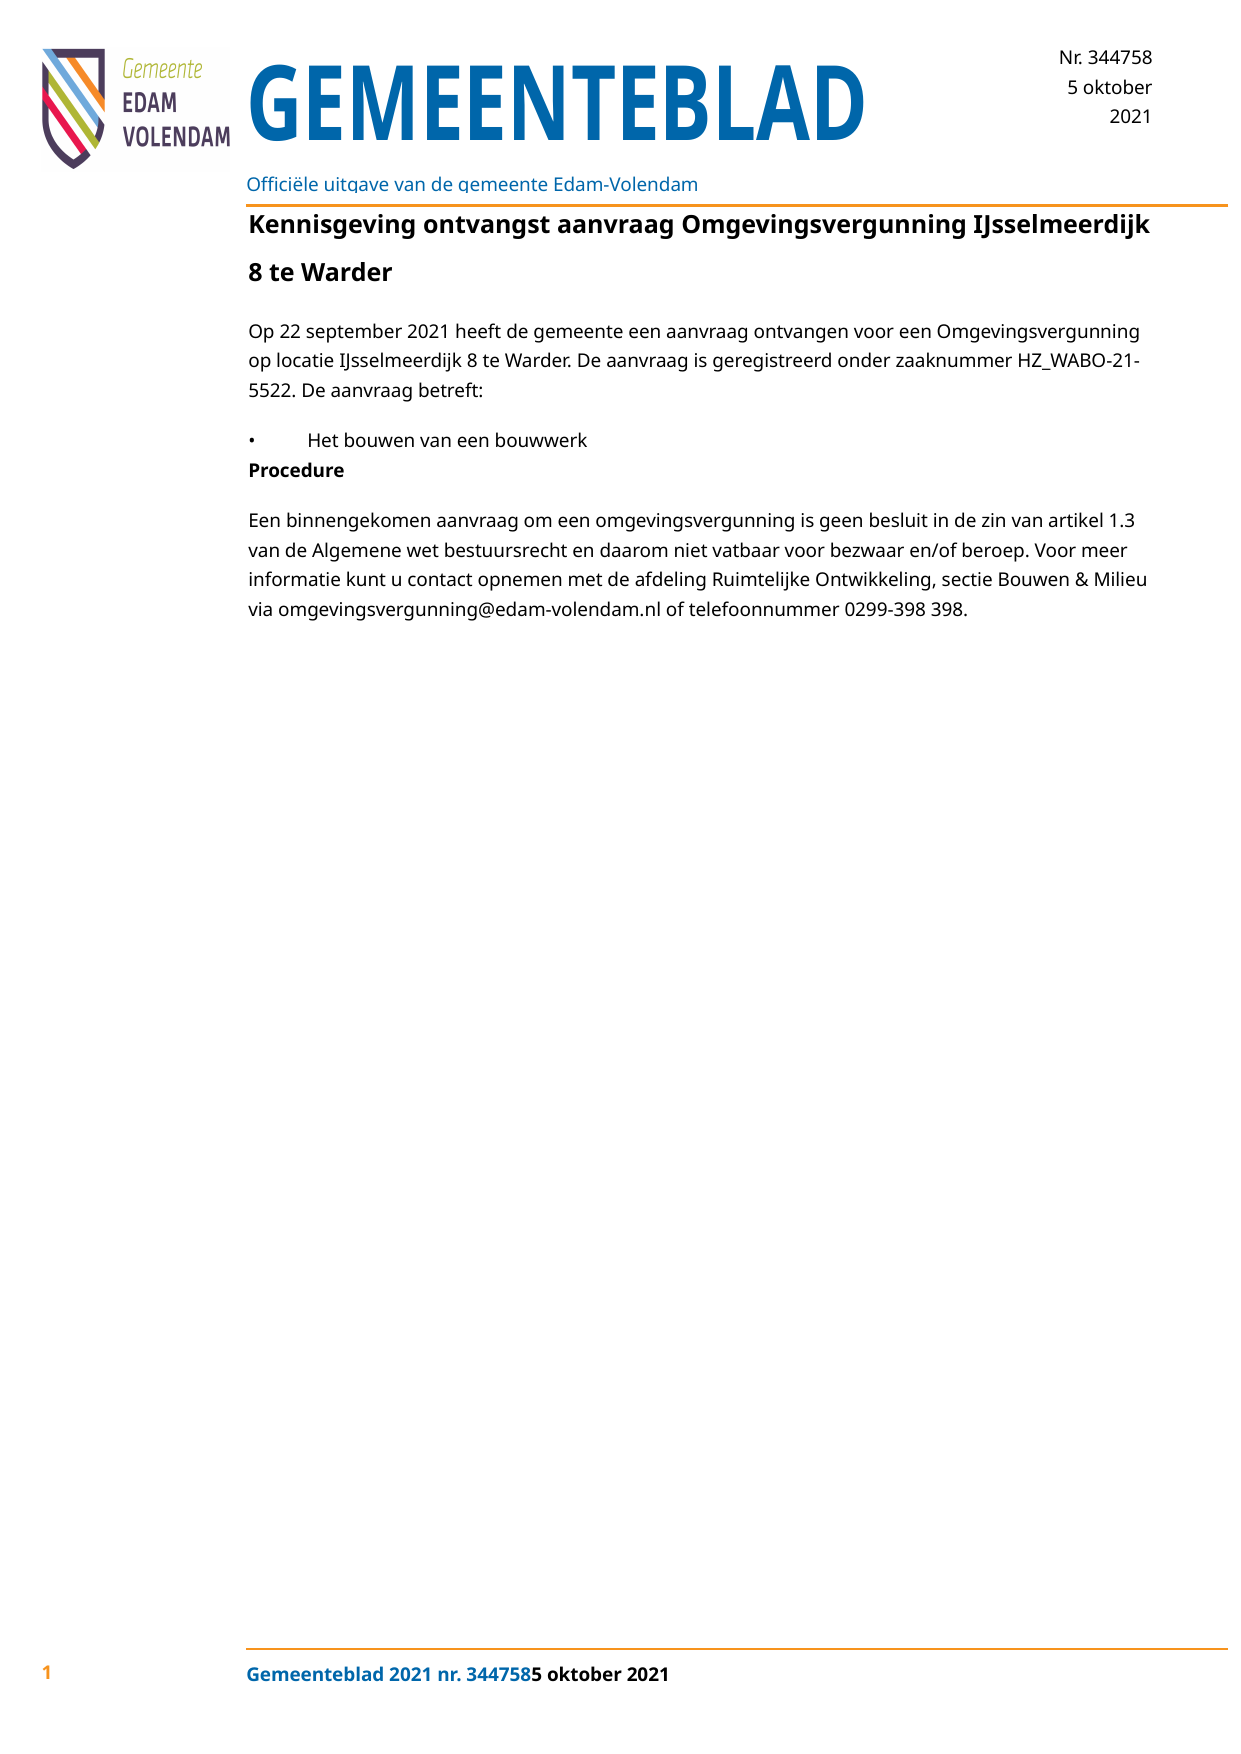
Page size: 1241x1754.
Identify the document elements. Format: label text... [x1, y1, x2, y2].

text Op 22 september 2021 heeft de gemeente een aanvraag ontvangen voor een Omgevingsvergunning op locatie IJsselmeerdijk 8 te Warder. De aanvraag is geregistreerd onder zaaknummer HZ_WABO-21-5522. De aanvraag betreft: [248, 318, 1152, 403]
text Een binnengekomen aanvraag om een omgevingsvergunning is geen besluit in de zin van artikel 1.3 van de Algemene wet bestuursrecht en daarom niet vatbaar voor bezwaar en/of beroep. Voor meer informatie kunt u contact opnemen met de afdeling Ruimtelijke Ontwikkeling, sectie Bouwen & Milieu via omgevingsvergunning@edam-volendam.nl of telefoonnummer 0299-398 398. [248, 507, 1152, 622]
text Kennisgeving ontvangst aanvraag Omgevingsvergunning IJsselmeerdijk 8 te Warder [248, 207, 1152, 288]
picture [41, 47, 231, 172]
text Procedure [248, 457, 1152, 483]
list Het bouwen van een bouwwerk [248, 427, 1152, 453]
